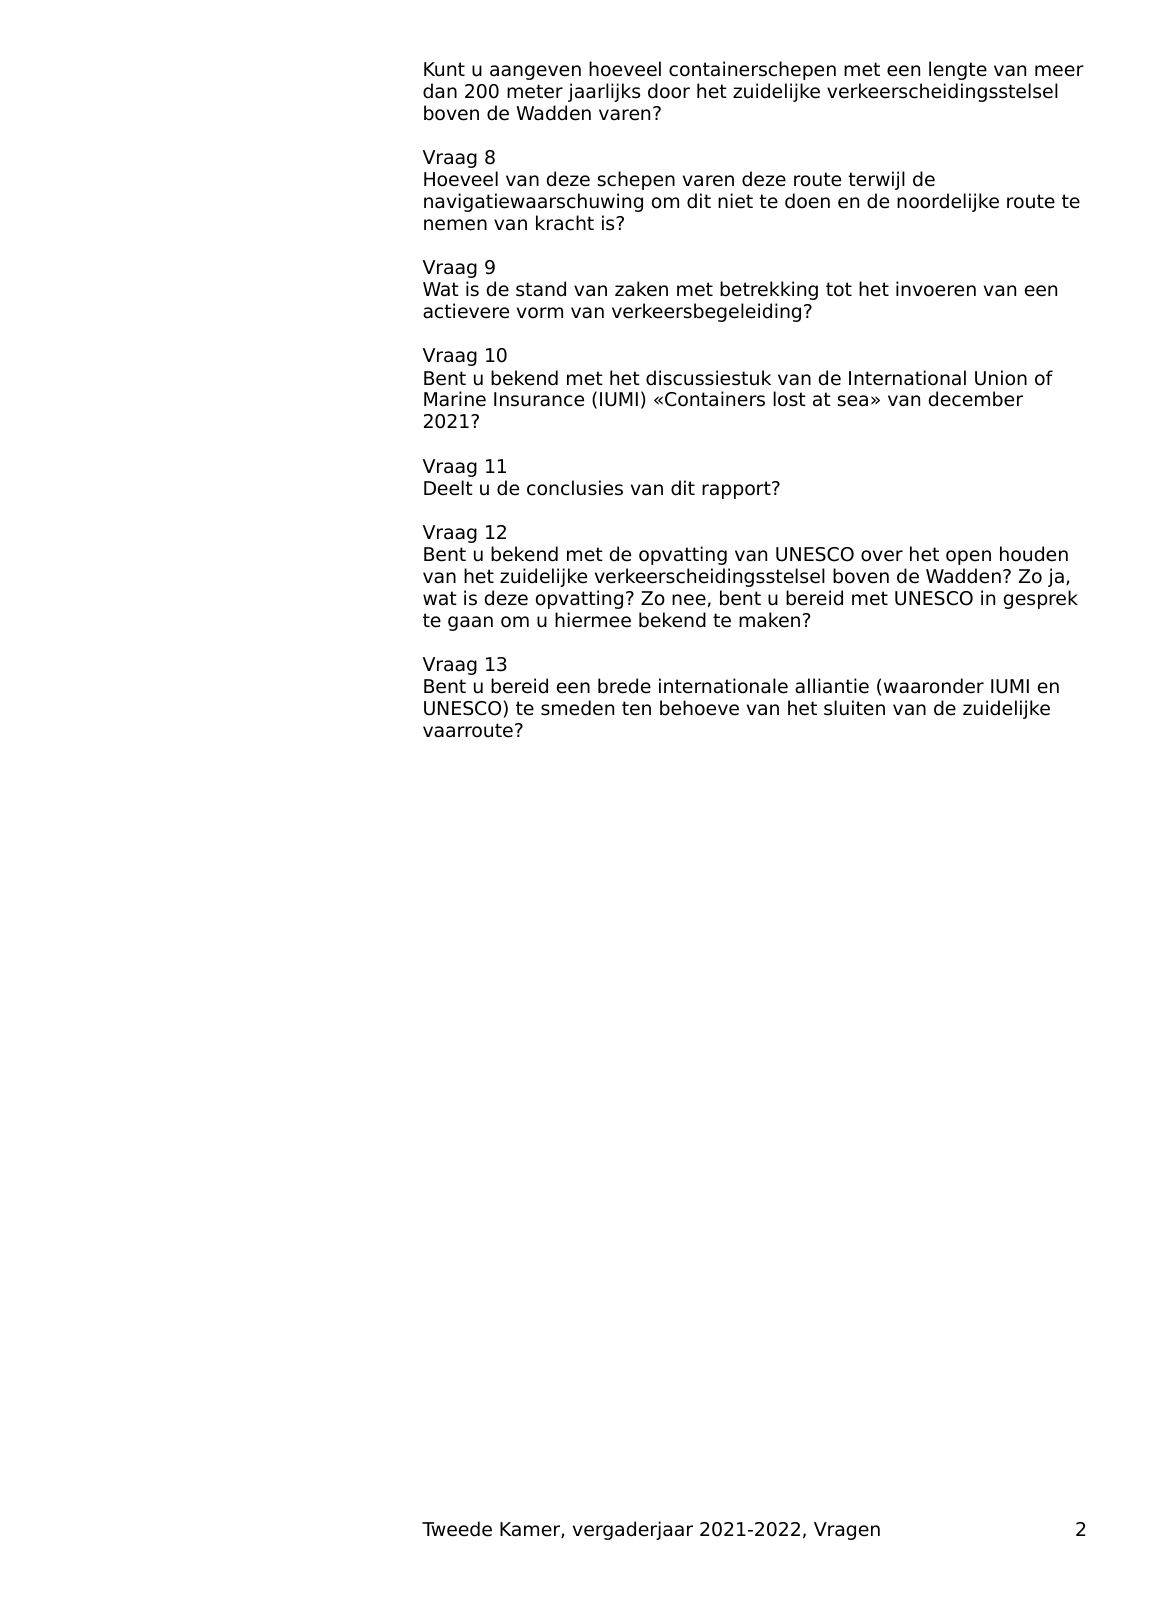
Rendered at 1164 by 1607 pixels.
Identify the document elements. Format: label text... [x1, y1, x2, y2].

text Vraag 8 [422, 147, 1087, 169]
text Bent u bekend met de opvatting van UNESCO over het open houden van het zuidelijke verkeerscheidingsstelsel boven de Wadden? Zo ja, wat is deze opvatting? Zo nee, bent u bereid met UNESCO in gesprek te gaan om u hiermee bekend te maken? [422, 544, 1087, 632]
text Hoeveel van deze schepen varen deze route terwijl de navigatiewaarschuwing om dit niet te doen en de noordelijke route te nemen van kracht is? [422, 169, 1087, 235]
text Vraag 12 [422, 522, 1087, 544]
text Wat is de stand van zaken met betrekking tot het invoeren van een actievere vorm van verkeersbegeleiding? [422, 279, 1087, 323]
text Kunt u aangeven hoeveel containerschepen met een lengte van meer dan 200 meter jaarlijks door het zuidelijke verkeerscheidingsstelsel boven de Wadden varen? [422, 59, 1087, 125]
text Vraag 10 [422, 345, 1087, 367]
text Vraag 11 [422, 456, 1087, 477]
text Vraag 13 [422, 654, 1087, 676]
text Deelt u de conclusies van dit rapport? [422, 477, 1087, 499]
text Bent u bekend met het discussiestuk van de International Union of Marine Insurance (IUMI) «Containers lost at sea» van december 2021? [422, 367, 1087, 433]
text Bent u bereid een brede internationale alliantie (waaronder IUMI en UNESCO) te smeden ten behoeve van het sluiten van de zuidelijke vaarroute? [422, 676, 1087, 742]
text Vraag 9 [422, 257, 1087, 279]
